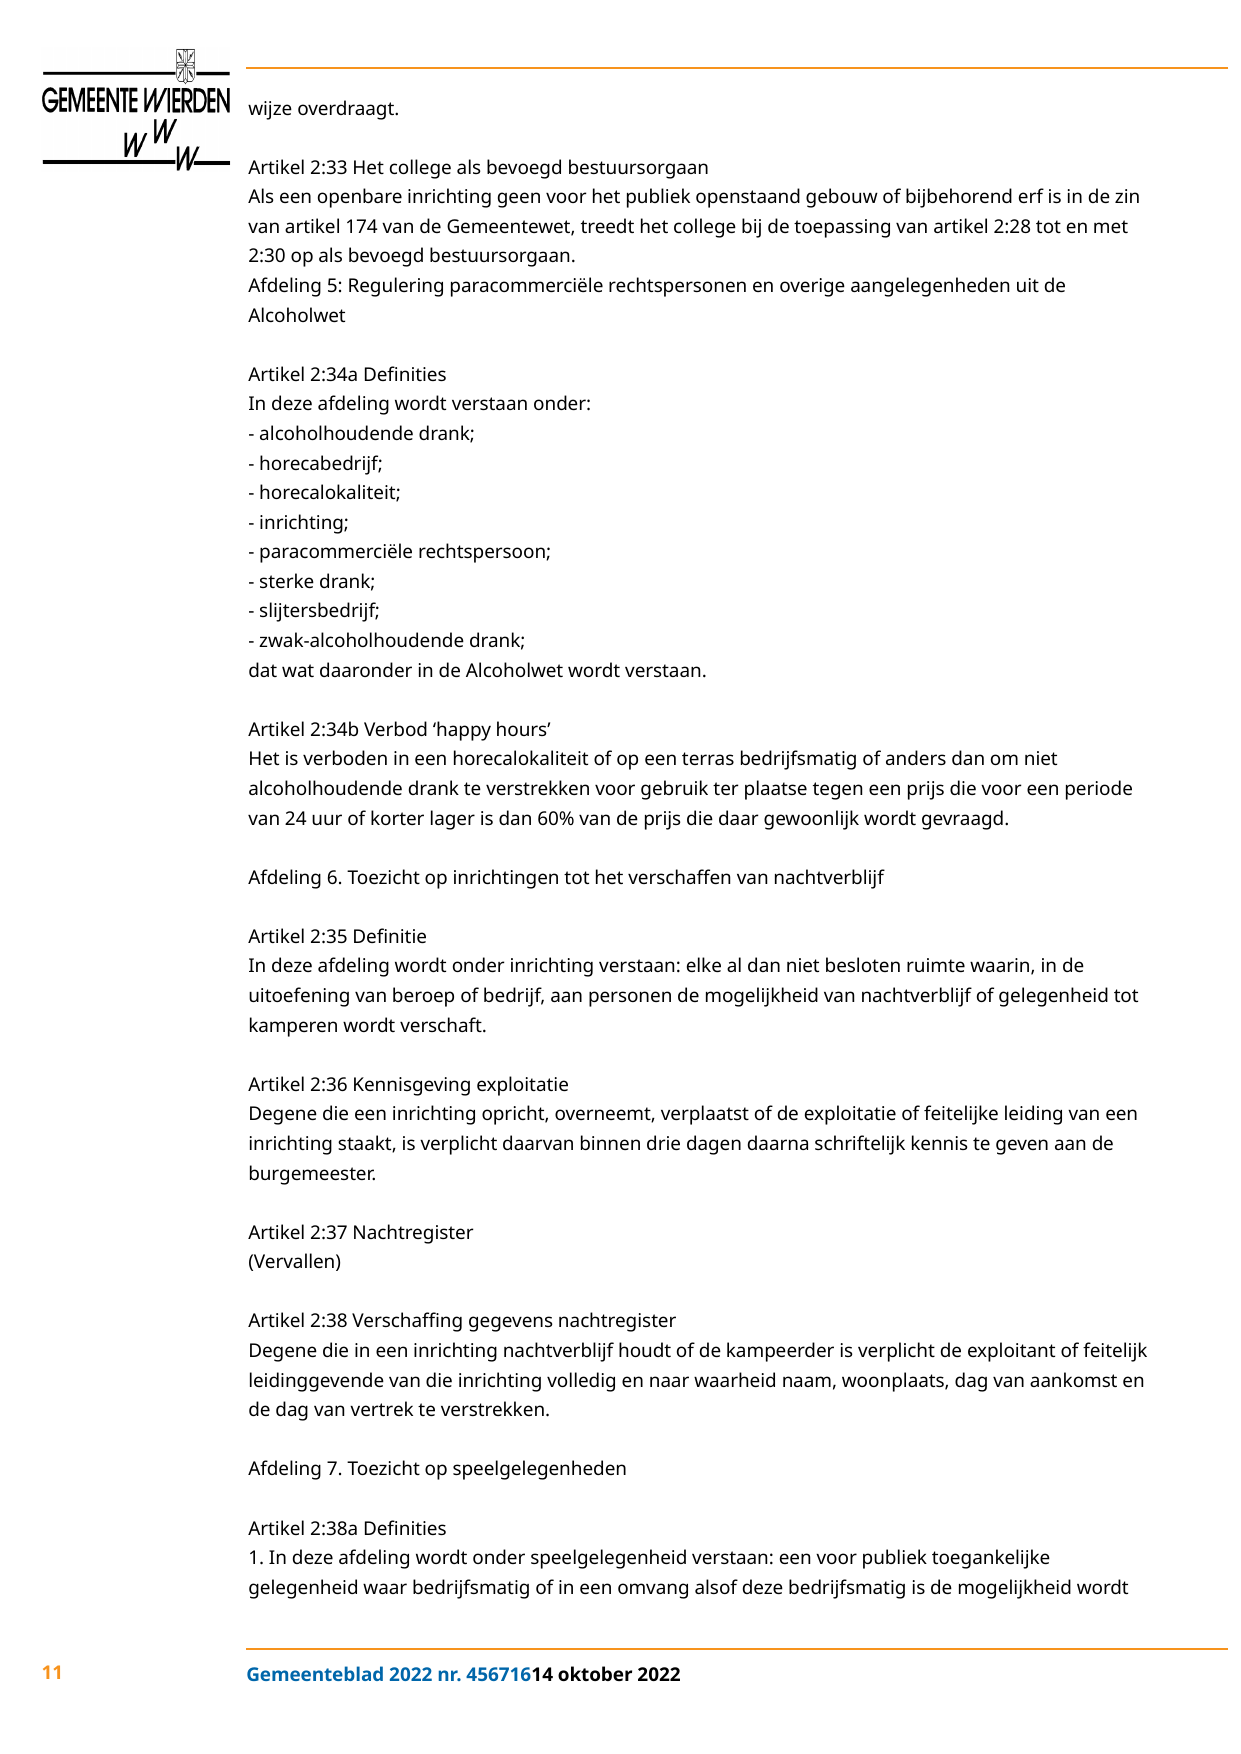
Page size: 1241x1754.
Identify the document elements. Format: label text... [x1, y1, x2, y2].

text Artikel 2:34b Verbod ‘happy hours’ [248, 716, 1152, 742]
text Artikel 2:36 Kennisgeving exploitatie [248, 1071, 1152, 1097]
text Afdeling 7. Toezicht op speelgelegenheden [248, 1456, 1152, 1481]
text Afdeling 5: Regulering paracommerciële rechtspersonen en overige aangelegenheden uit de Alcoholwet [248, 272, 1152, 328]
text Artikel 2:37 Nachtregister [248, 1219, 1152, 1245]
text - horecalokaliteit; [248, 479, 1152, 505]
text Afdeling 6. Toezicht op inrichtingen tot het verschaffen van nachtverblijf [248, 864, 1152, 890]
text - sterke drank; [248, 568, 1152, 594]
text Het is verboden in een horecalokaliteit of op een terras bedrijfsmatig of anders dan om niet alcoholhoudende drank te verstrekken voor gebruik ter plaatse tegen een prijs die voor een periode van 24 uur of korter lager is dan 60% van de prijs die daar gewoonlijk wordt gevraagd. [248, 746, 1152, 831]
text - slijtersbedrijf; [248, 598, 1152, 623]
text - inrichting; [248, 509, 1152, 535]
text Artikel 2:38a Definities [248, 1515, 1152, 1541]
text wijze overdraagt. [248, 95, 1152, 121]
text (Vervallen) [248, 1248, 1152, 1274]
text - horecabedrijf; [248, 450, 1152, 476]
text Artikel 2:34a Definities [248, 361, 1152, 387]
text Degene die in een inrichting nachtverblijf houdt of de kampeerder is verplicht de exploitant of feitelijk leidinggevende van die inrichting volledig en naar waarheid naam, woonplaats, dag van aankomst en de dag van vertrek te verstrekken. [248, 1337, 1152, 1422]
text In deze afdeling wordt verstaan onder: [248, 391, 1152, 416]
text In deze afdeling wordt onder inrichting verstaan: elke al dan niet besloten ruimte waarin, in de uitoefening van beroep of bedrijf, aan personen de mogelijkheid van nachtverblijf of gelegenheid tot kamperen wordt verschaft. [248, 953, 1152, 1038]
text dat wat daaronder in de Alcoholwet wordt verstaan. [248, 657, 1152, 683]
text Artikel 2:35 Definitie [248, 923, 1152, 949]
text 1. In deze afdeling wordt onder speelgelegenheid verstaan: een voor publiek toegankelijke gelegenheid waar bedrijfsmatig of in een omvang alsof deze bedrijfsmatig is de mogelijkheid wordt [248, 1544, 1152, 1600]
picture [41, 47, 231, 172]
text - zwak-alcoholhoudende drank; [248, 627, 1152, 653]
text - alcoholhoudende drank; [248, 420, 1152, 446]
text Artikel 2:38 Verschaffing gegevens nachtregister [248, 1308, 1152, 1333]
text - paracommerciële rechtspersoon; [248, 538, 1152, 564]
text Artikel 2:33 Het college als bevoegd bestuursorgaan [248, 154, 1152, 180]
text Als een openbare inrichting geen voor het publiek openstaand gebouw of bijbehorend erf is in de zin van artikel 174 van de Gemeentewet, treedt het college bij de toepassing van artikel 2:28 tot en met 2:30 op als bevoegd bestuursorgaan. [248, 183, 1152, 268]
text Degene die een inrichting opricht, overneemt, verplaatst of de exploitatie of feitelijke leiding van een inrichting staakt, is verplicht daarvan binnen drie dagen daarna schriftelijk kennis te geven aan de burgemeester. [248, 1101, 1152, 1186]
